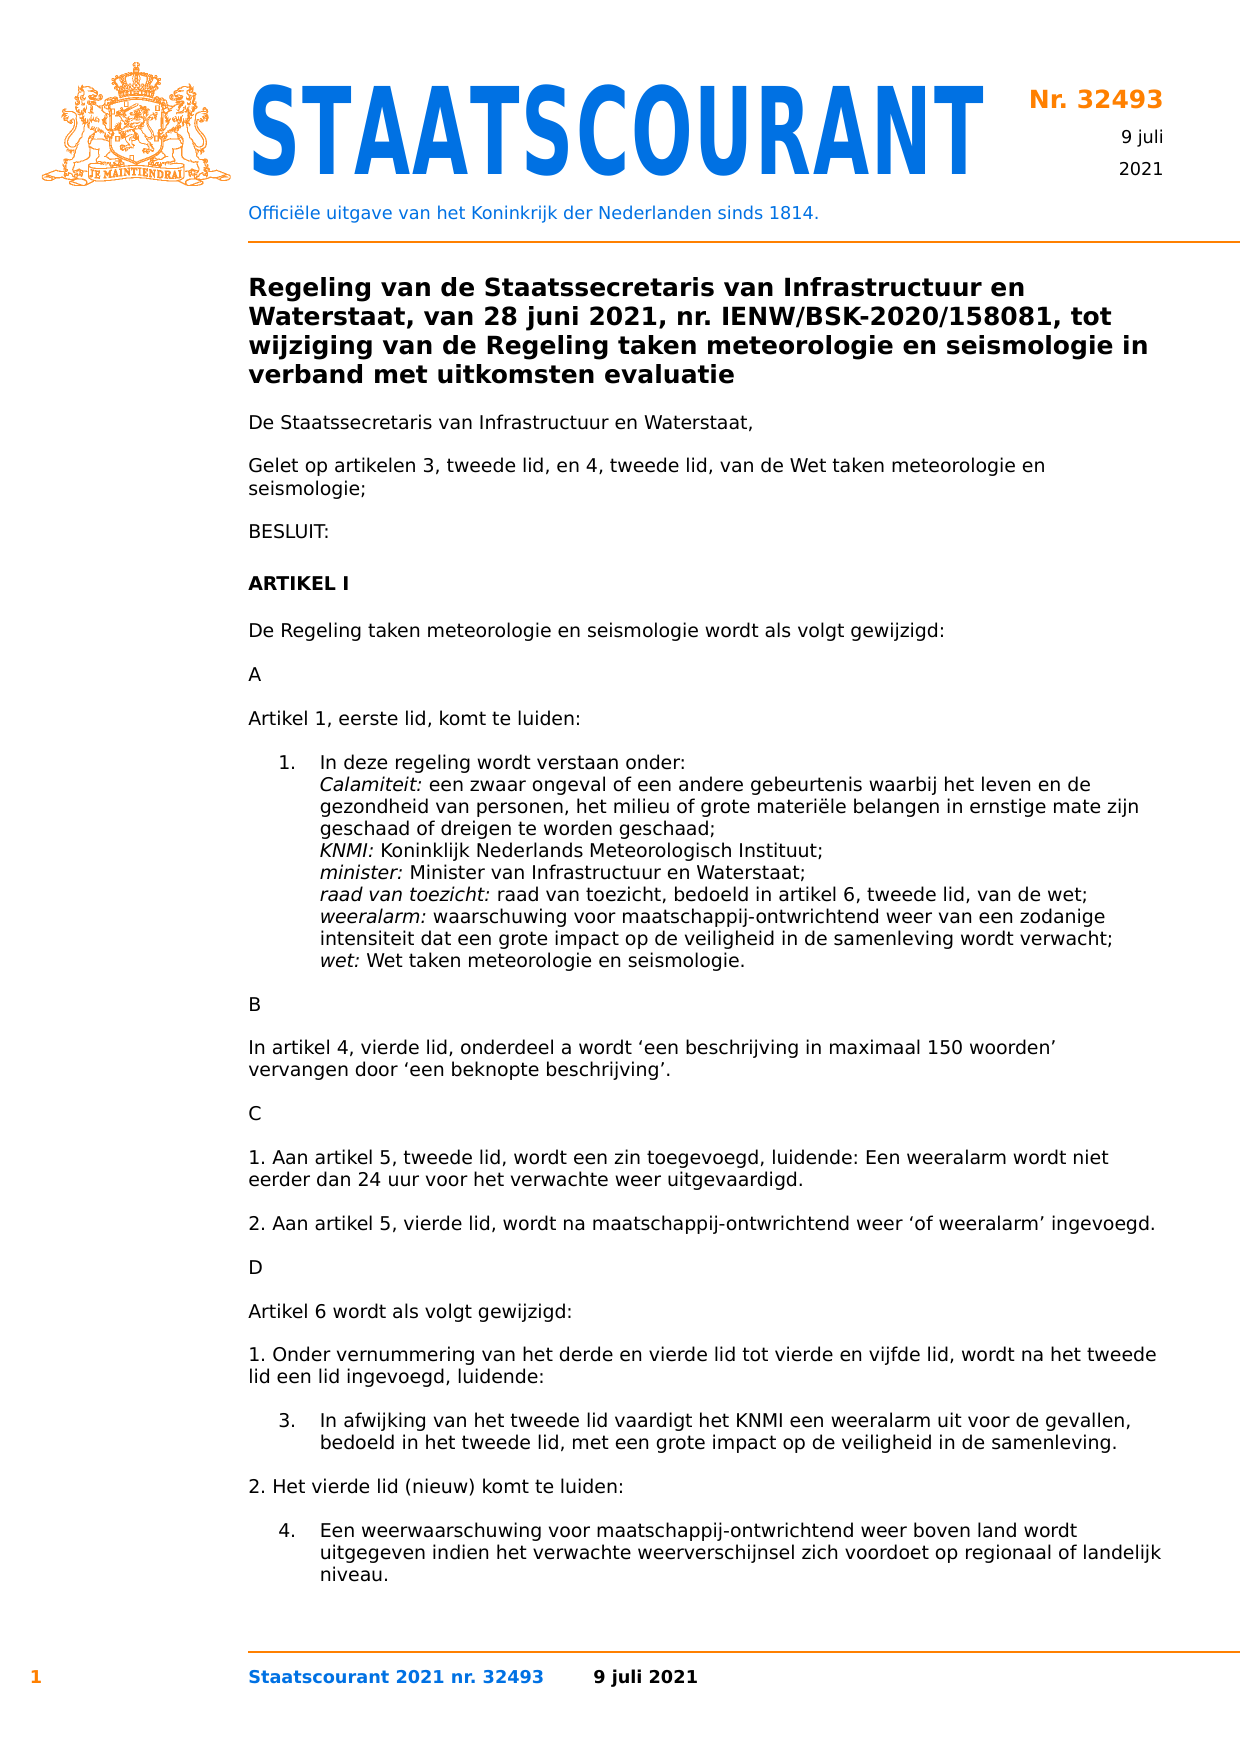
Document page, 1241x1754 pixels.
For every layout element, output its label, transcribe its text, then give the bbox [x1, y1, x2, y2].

text Artikel 6 wordt als volgt gewijzigd: [248, 1301, 1163, 1322]
text raad van toezicht: raad van toezicht, bedoeld in artikel 6, tweede lid, van de wet; [319, 884, 1163, 906]
table_header Nr. 32493 [998, 62, 1240, 121]
text 4. Een weerwaarschuwing voor maatschappij-ontwrichtend weer boven land wordt uitgegeven indien het verwachte weerverschijnsel zich voordoet op regionaal of landelijk niveau. [278, 1520, 1163, 1586]
text Calamiteit: een zwaar ongeval of een andere gebeurtenis waarbij het leven en de gezondheid van personen, het milieu of grote materiële belangen in ernstige mate zijn geschaad of dreigen te worden geschaad; [319, 774, 1163, 840]
picture [41, 62, 231, 186]
text D [248, 1257, 1163, 1279]
text B [248, 993, 1163, 1015]
subtitle ARTIKEL I [248, 573, 1163, 595]
subtitle Regeling van de Staatssecretaris van Infrastructuur en Waterstaat, van 28 juni 2021, nr. IENW/BSK-2020/158081, tot wijziging van de Regeling taken meteorologie en seismologie in verband met uitkomsten evaluatie [248, 273, 1163, 390]
text A [248, 664, 1163, 686]
text BESLUIT: [248, 521, 1163, 543]
table_header STAATSCOURANT [248, 62, 998, 203]
table_cell Officiële uitgave van het Koninkrijk der Nederlanden sinds 1814. [248, 203, 1240, 241]
table_cell 2021 [998, 153, 1240, 203]
text In artikel 4, vierde lid, onderdeel a wordt ‘een beschrijving in maximaal 150 woorden’ vervangen door ‘een beknopte beschrijving’. [248, 1037, 1163, 1081]
text 2. Aan artikel 5, vierde lid, wordt na maatschappij-ontwrichtend weer ‘of weeralarm’ ingevoegd. [248, 1213, 1163, 1235]
text De Staatssecretaris van Infrastructuur en Waterstaat, [248, 412, 1163, 433]
text 2. Het vierde lid (nieuw) komt te luiden: [248, 1476, 1163, 1498]
text KNMI: Koninklijk Nederlands Meteorologisch Instituut; [319, 840, 1163, 862]
text De Regeling taken meteorologie en seismologie wordt als volgt gewijzigd: [248, 620, 1163, 642]
text 1. Onder vernummering van het derde en vierde lid tot vierde en vijfde lid, wordt na het tweede lid een lid ingevoegd, luidende: [248, 1344, 1163, 1388]
table_cell 9 juli [998, 121, 1240, 153]
text 1. In deze regeling wordt verstaan onder: [278, 752, 1163, 774]
text Artikel 1, eerste lid, komt te luiden: [248, 708, 1163, 730]
table_header [25, 62, 248, 241]
text wet: Wet taken meteorologie en seismologie. [319, 949, 1163, 972]
text minister: Minister van Infrastructuur en Waterstaat; [319, 862, 1163, 884]
text 1. Aan artikel 5, tweede lid, wordt een zin toegevoegd, luidende: Een weeralarm wordt niet eerder dan 24 uur voor het verwachte weer uitgevaardigd. [248, 1147, 1163, 1191]
text 3. In afwijking van het tweede lid vaardigt het KNMI een weeralarm uit voor de gevallen, bedoeld in het tweede lid, met een grote impact op de veiligheid in de samenleving. [278, 1410, 1163, 1454]
text C [248, 1103, 1163, 1125]
text Gelet op artikelen 3, tweede lid, en 4, tweede lid, van de Wet taken meteorologie en seismologie; [248, 455, 1163, 499]
text weeralarm: waarschuwing voor maatschappij-ontwrichtend weer van een zodanige intensiteit dat een grote impact op de veiligheid in de samenleving wordt verwacht; [319, 906, 1163, 949]
